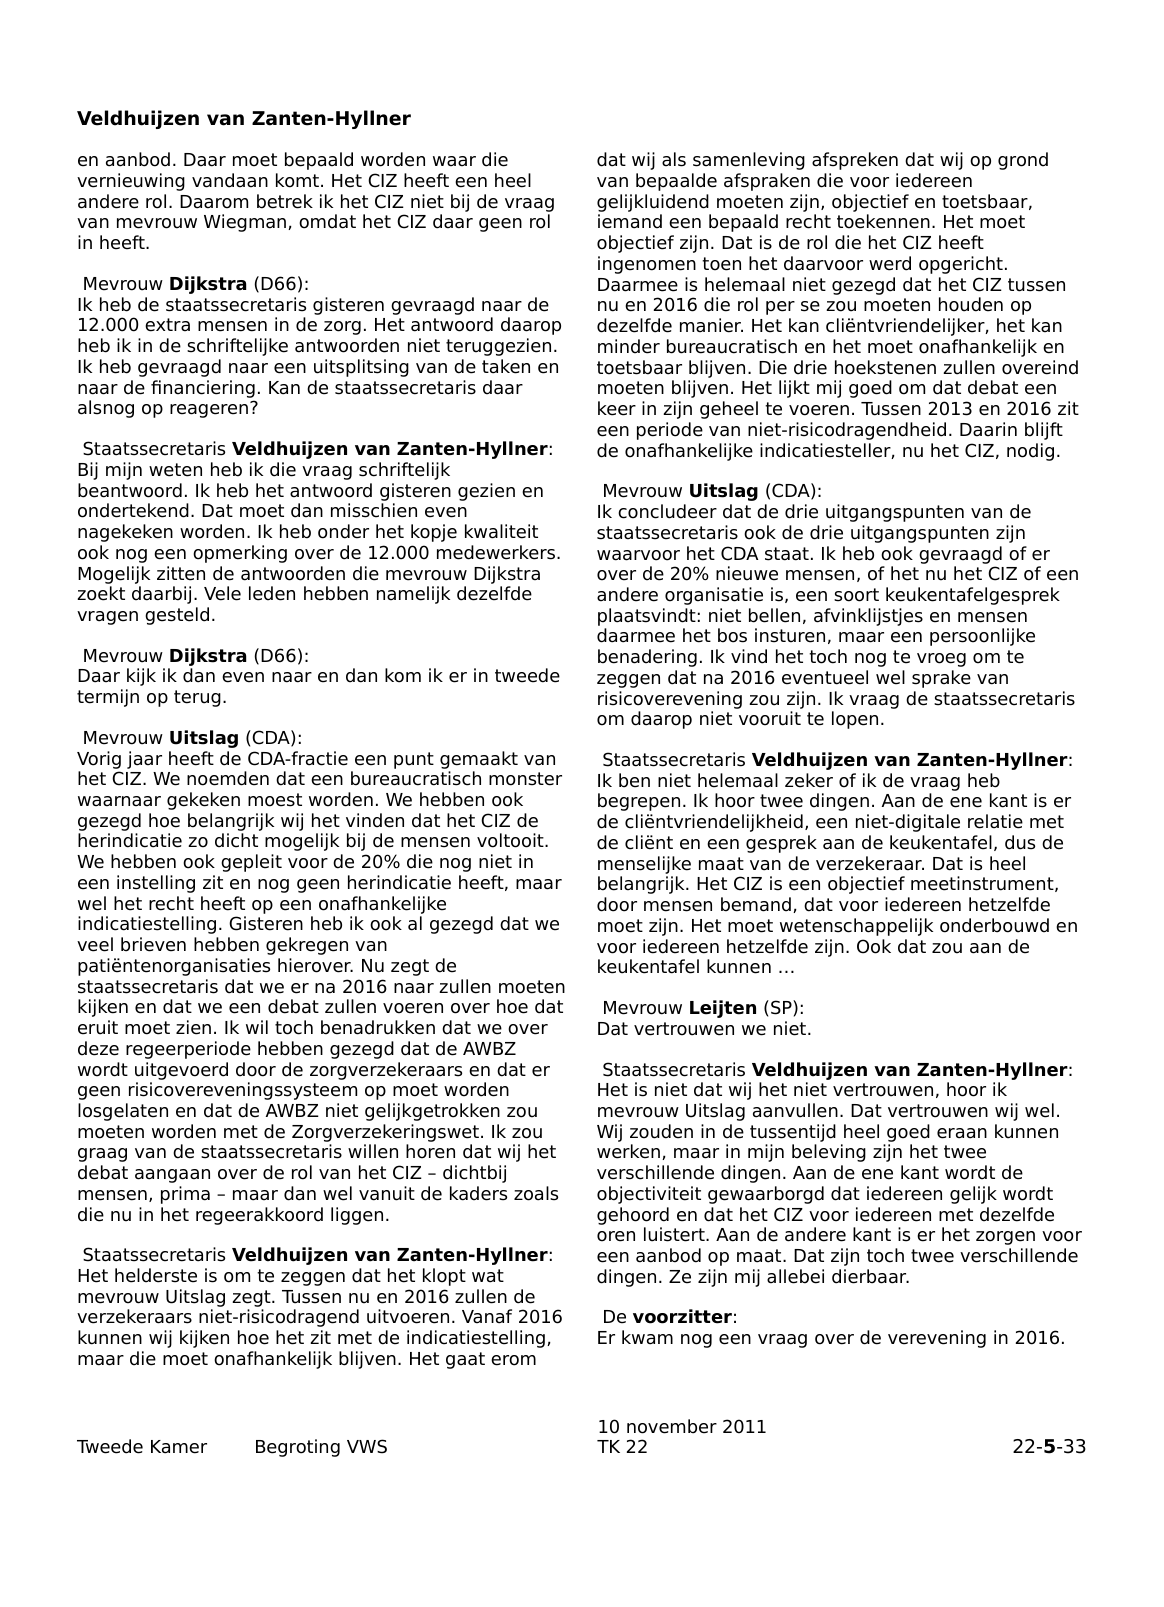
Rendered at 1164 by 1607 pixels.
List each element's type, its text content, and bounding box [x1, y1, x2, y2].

text Staatssecretaris Veldhuijzen van Zanten-Hyllner: [596, 1059, 1087, 1080]
text Staatssecretaris Veldhuijzen van Zanten-Hyllner: [77, 439, 567, 460]
text Ik concludeer dat de drie uitgangspunten van de staatssecretaris ook de drie uitgangspunten zijn waarvoor het CDA staat. Ik heb ook gevraagd of er over de 20% nieuwe mensen, of het nu het CIZ of een andere organisatie is, een soort keukentafelgesprek plaatsvindt: niet bellen, afvinklijstjes en mensen daarmee het bos insturen, maar een persoonlijke benadering. Ik vind het toch nog te vroeg om te zeggen dat na 2016 eventueel wel sprake van risicoverevening zou zijn. Ik vraag de staatssecretaris om daarop niet vooruit te lopen. [596, 502, 1087, 730]
text Mevrouw Uitslag (CDA): [596, 481, 1087, 502]
text Dat vertrouwen we niet. [596, 1019, 1087, 1039]
text Het is niet dat wij het niet vertrouwen, hoor ik mevrouw Uitslag aanvullen. Dat vertrouwen wij wel. Wij zouden in de tussentijd heel goed eraan kunnen werken, maar in mijn beleving zijn het twee verschillende dingen. Aan de ene kant wordt de objectiviteit gewaarborgd dat iedereen gelijk wordt gehoord en dat het CIZ voor iedereen met dezelfde oren luistert. Aan de andere kant is er het zorgen voor een aanbod op maat. Dat zijn toch twee verschillende dingen. Ze zijn mij allebei dierbaar. [596, 1080, 1087, 1287]
text Vorig jaar heeft de CDA-fractie een punt gemaakt van het CIZ. We noemden dat een bureaucratisch monster waarnaar gekeken moest worden. We hebben ook gezegd hoe belangrijk wij het vinden dat het CIZ de herindicatie zo dicht mogelijk bij de mensen voltooit. We hebben ook gepleit voor de 20% die nog niet in een instelling zit en nog geen herindicatie heeft, maar wel het recht heeft op een onafhankelijke indicatiestelling. Gisteren heb ik ook al gezegd dat we veel brieven hebben gekregen van patiëntenorganisaties hierover. Nu zegt de staatssecretaris dat we er na 2016 naar zullen moeten kijken en dat we een debat zullen voeren over hoe dat eruit moet zien. Ik wil toch benadrukken dat we over deze regeerperiode hebben gezegd dat de AWBZ wordt uitgevoerd door de zorgverzekeraars en dat er geen risicovereveningssysteem op moet worden losgelaten en dat de AWBZ niet gelijkgetrokken zou moeten worden met de Zorgverzekeringswet. Ik zou graag van de staatssecretaris willen horen dat wij het debat aangaan over de rol van het CIZ – dichtbij mensen, prima – maar dan wel vanuit de kaders zoals die nu in het regeerakkoord liggen. [77, 748, 567, 1225]
text en aanbod. Daar moet bepaald worden waar die vernieuwing vandaan komt. Het CIZ heeft een heel andere rol. Daarom betrek ik het CIZ niet bij de vraag van mevrouw Wiegman, omdat het CIZ daar geen rol in heeft. [77, 150, 567, 254]
text Staatssecretaris Veldhuijzen van Zanten-Hyllner: [596, 750, 1087, 771]
text Mevrouw Leijten (SP): [596, 998, 1087, 1019]
text Staatssecretaris Veldhuijzen van Zanten-Hyllner: [77, 1245, 567, 1266]
text Mevrouw Uitslag (CDA): [77, 728, 567, 748]
text Mevrouw Dijkstra (D66): [77, 274, 567, 294]
text Het helderste is om te zeggen dat het klopt wat mevrouw Uitslag zegt. Tussen nu en 2016 zullen de verzekeraars niet-risicodragend uitvoeren. Vanaf 2016 kunnen wij kijken hoe het zit met de indicatiestelling, maar die moet onafhankelijk blijven. Het gaat erom [77, 1266, 567, 1369]
text Ik heb de staatssecretaris gisteren gevraagd naar de 12.000 extra mensen in de zorg. Het antwoord daarop heb ik in de schriftelijke antwoorden niet teruggezien. Ik heb gevraagd naar een uitsplitsing van de taken en naar de financiering. Kan de staatssecretaris daar alsnog op reageren? [77, 294, 567, 419]
text dat wij als samenleving afspreken dat wij op grond van bepaalde afspraken die voor iedereen gelijkluidend moeten zijn, objectief en toetsbaar, iemand een bepaald recht toekennen. Het moet objectief zijn. Dat is de rol die het CIZ heeft ingenomen toen het daarvoor werd opgericht. Daarmee is helemaal niet gezegd dat het CIZ tussen nu en 2016 die rol per se zou moeten houden op dezelfde manier. Het kan cliëntvriendelijker, het kan minder bureaucratisch en het moet onafhankelijk en toetsbaar blijven. Die drie hoekstenen zullen overeind moeten blijven. Het lijkt mij goed om dat debat een keer in zijn geheel te voeren. Tussen 2013 en 2016 zit een periode van niet-risicodragendheid. Daarin blijft de onafhankelijke indicatiesteller, nu het CIZ, nodig. [596, 150, 1087, 461]
text De voorzitter: [596, 1307, 1087, 1328]
text Bij mijn weten heb ik die vraag schriftelijk beantwoord. Ik heb het antwoord gisteren gezien en ondertekend. Dat moet dan misschien even nagekeken worden. Ik heb onder het kopje kwaliteit ook nog een opmerking over de 12.000 medewerkers. Mogelijk zitten de antwoorden die mevrouw Dijkstra zoekt daarbij. Vele leden hebben namelijk dezelfde vragen gesteld. [77, 460, 567, 626]
text Ik ben niet helemaal zeker of ik de vraag heb begrepen. Ik hoor twee dingen. Aan de ene kant is er de cliëntvriendelijkheid, een niet-digitale relatie met de cliënt en een gesprek aan de keukentafel, dus de menselijke maat van de verzekeraar. Dat is heel belangrijk. Het CIZ is een objectief meetinstrument, door mensen bemand, dat voor iedereen hetzelfde moet zijn. Het moet wetenschappelijk onderbouwd en voor iedereen hetzelfde zijn. Ook dat zou aan de keukentafel kunnen … [596, 771, 1087, 978]
text Mevrouw Dijkstra (D66): [77, 646, 567, 666]
text Daar kijk ik dan even naar en dan kom ik er in tweede termijn op terug. [77, 666, 567, 708]
text Er kwam nog een vraag over de verevening in 2016. [596, 1328, 1087, 1349]
